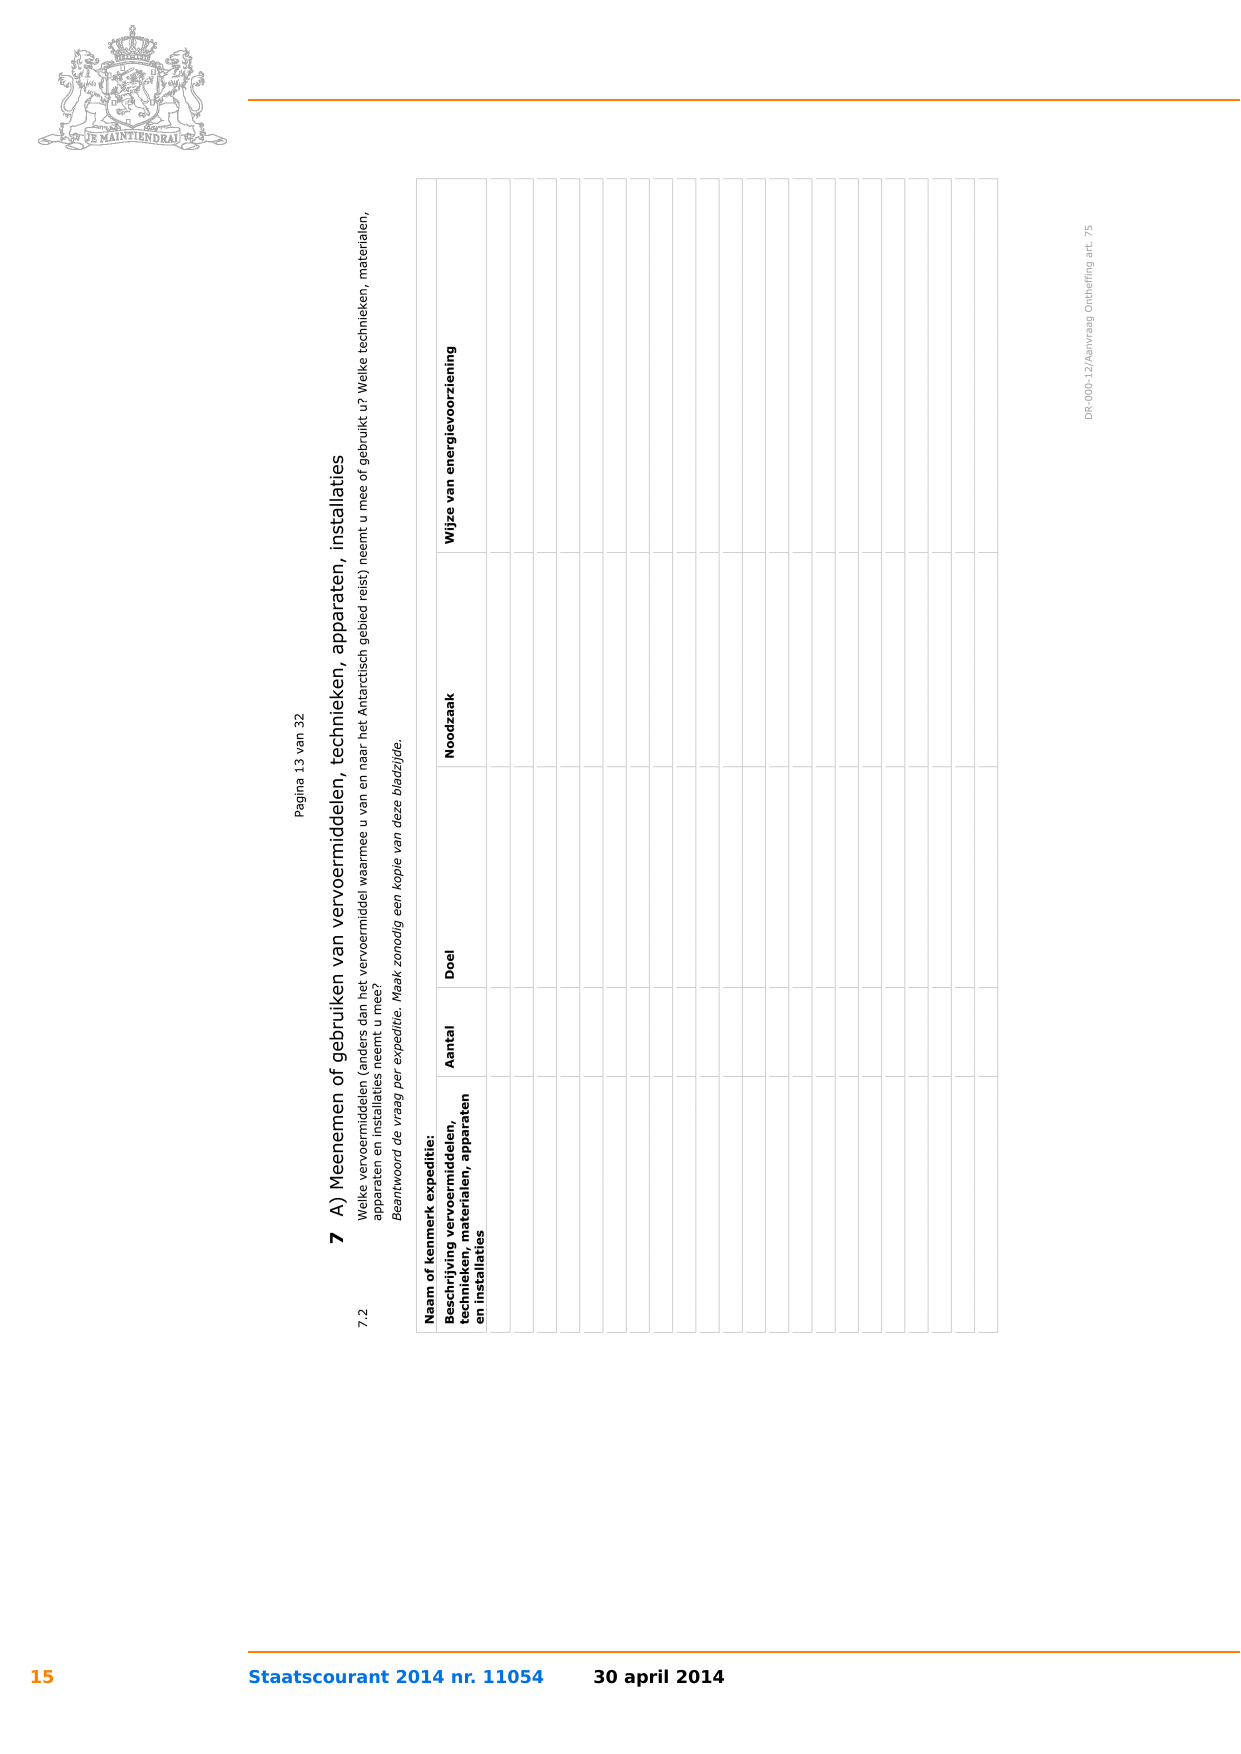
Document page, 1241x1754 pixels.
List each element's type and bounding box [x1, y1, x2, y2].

picture [248, 151, 1134, 1404]
picture [38, 25, 227, 150]
